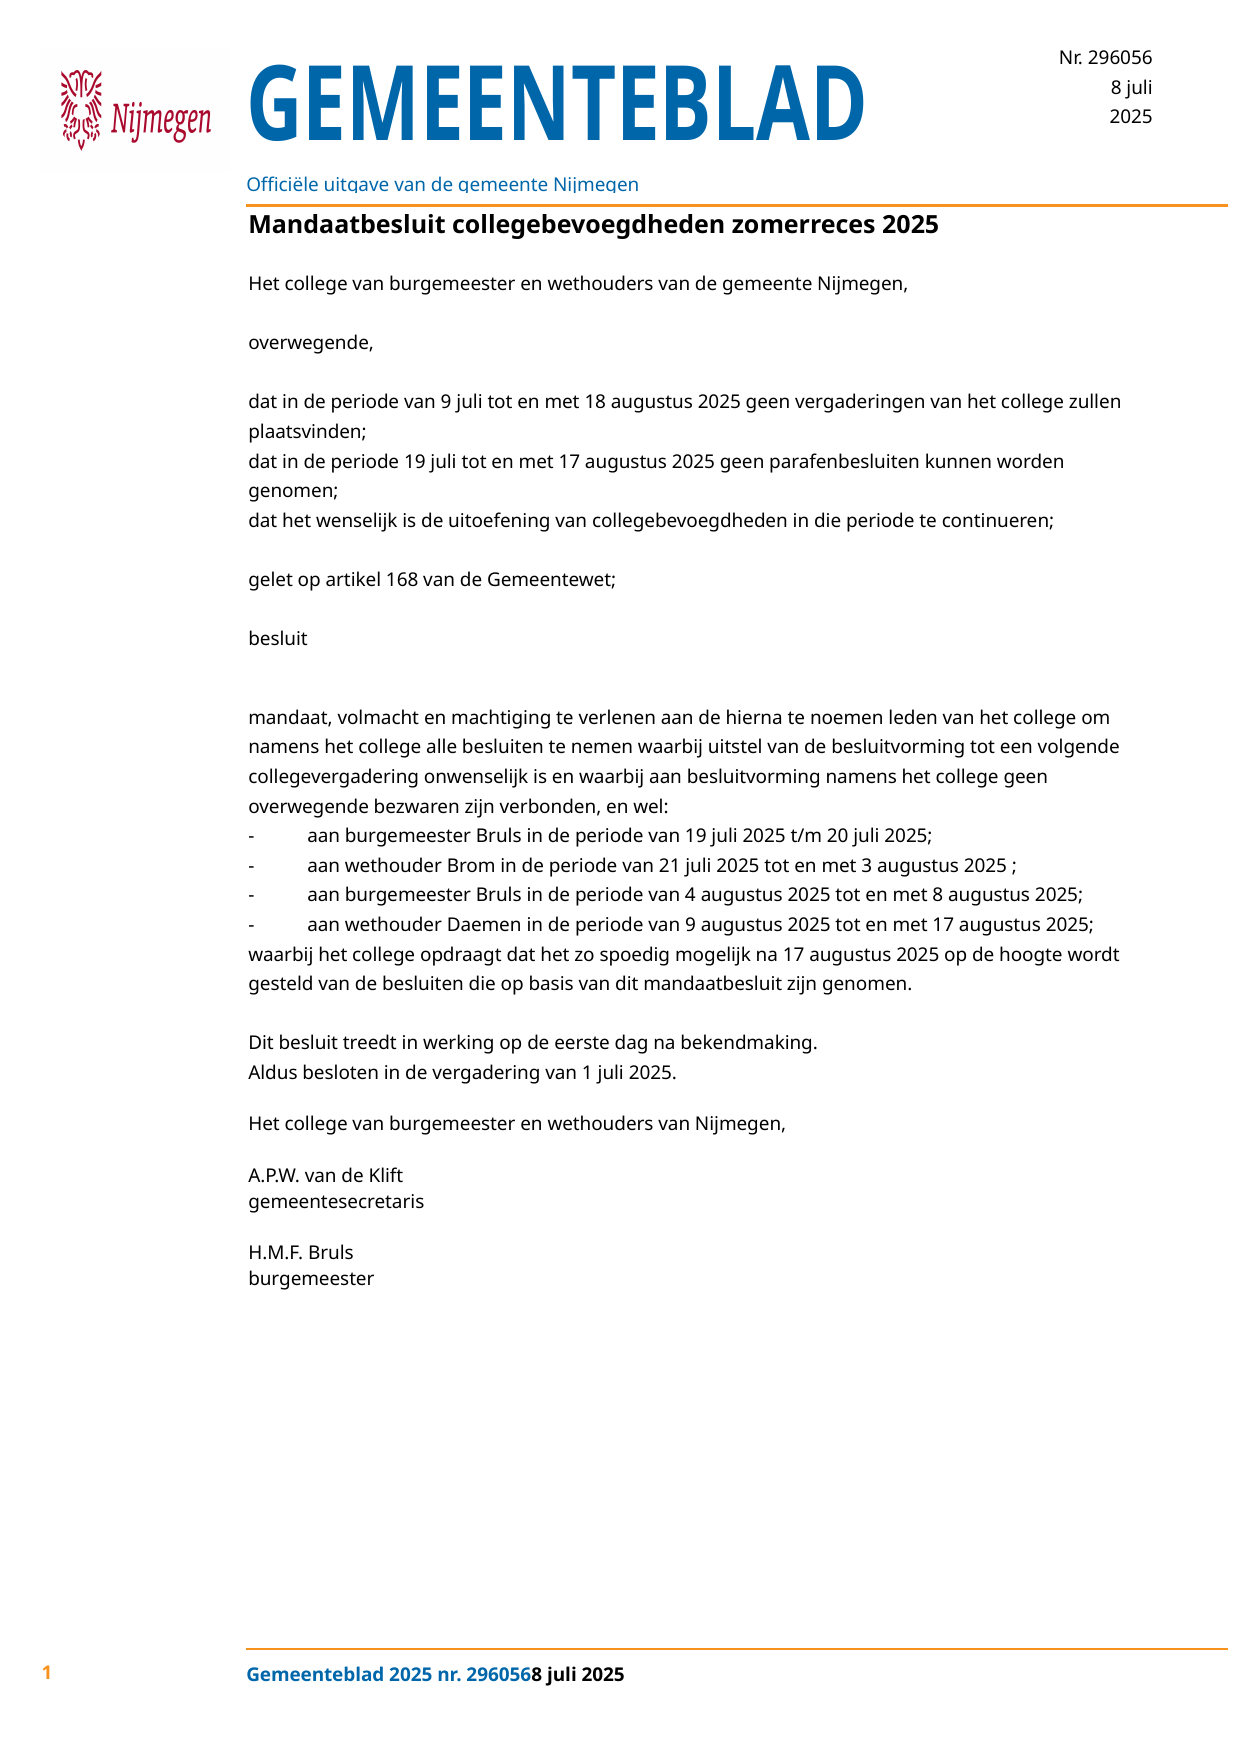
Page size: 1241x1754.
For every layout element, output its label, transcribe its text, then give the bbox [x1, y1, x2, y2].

list aan wethouder Brom in de periode van 21 juli 2025 tot en met 3 augustus 2025 ; [248, 852, 1152, 878]
list aan burgemeester Bruls in de periode van 19 juli 2025 t/m 20 juli 2025; [248, 822, 1152, 848]
text overwegende, [248, 329, 1152, 355]
text Aldus besloten in de vergadering van 1 juli 2025. [248, 1059, 1152, 1085]
text A.P.W. van de Klift [248, 1162, 1152, 1188]
text gelet op artikel 168 van de Gemeentewet; [248, 566, 1152, 592]
list aan wethouder Daemen in de periode van 9 augustus 2025 tot en met 17 augustus 2025; [248, 911, 1152, 937]
text dat het wenselijk is de uitoefening van collegebevoegdheden in die periode te continueren; [248, 507, 1152, 533]
text mandaat, volmacht en machtiging te verlenen aan de hierna te noemen leden van het college om namens het college alle besluiten te nemen waarbij uitstel van de besluitvorming tot een volgende collegevergadering onwenselijk is en waarbij aan besluitvorming namens het college geen overwegende bezwaren zijn verbonden, en wel: [248, 704, 1152, 819]
text H.M.F. Bruls [248, 1239, 1152, 1265]
text besluit [248, 625, 1152, 651]
text Het college van burgemeester en wethouders van Nijmegen, [248, 1111, 1152, 1136]
list aan burgemeester Bruls in de periode van 4 augustus 2025 tot en met 8 augustus 2025; [248, 882, 1152, 907]
text Mandaatbesluit collegebevoegdheden zomerreces 2025 [248, 207, 1152, 241]
text dat in de periode 19 juli tot en met 17 augustus 2025 geen parafenbesluiten kunnen worden genomen; [248, 448, 1152, 503]
text Het college van burgemeester en wethouders van de gemeente Nijmegen, [248, 270, 1152, 296]
text dat in de periode van 9 juli tot en met 18 augustus 2025 geen vergaderingen van het college zullen plaatsvinden; [248, 389, 1152, 444]
text waarbij het college opdraagt dat het zo spoedig mogelijk na 17 augustus 2025 op de hoogte wordt gesteld van de besluiten die op basis van dit mandaatbesluit zijn genomen. [248, 941, 1152, 996]
picture [41, 47, 231, 172]
text Dit besluit treedt in werking op de eerste dag na bekendmaking. [248, 1029, 1152, 1055]
text gemeentesecretaris [248, 1188, 1152, 1213]
text burgemeester [248, 1265, 1152, 1291]
